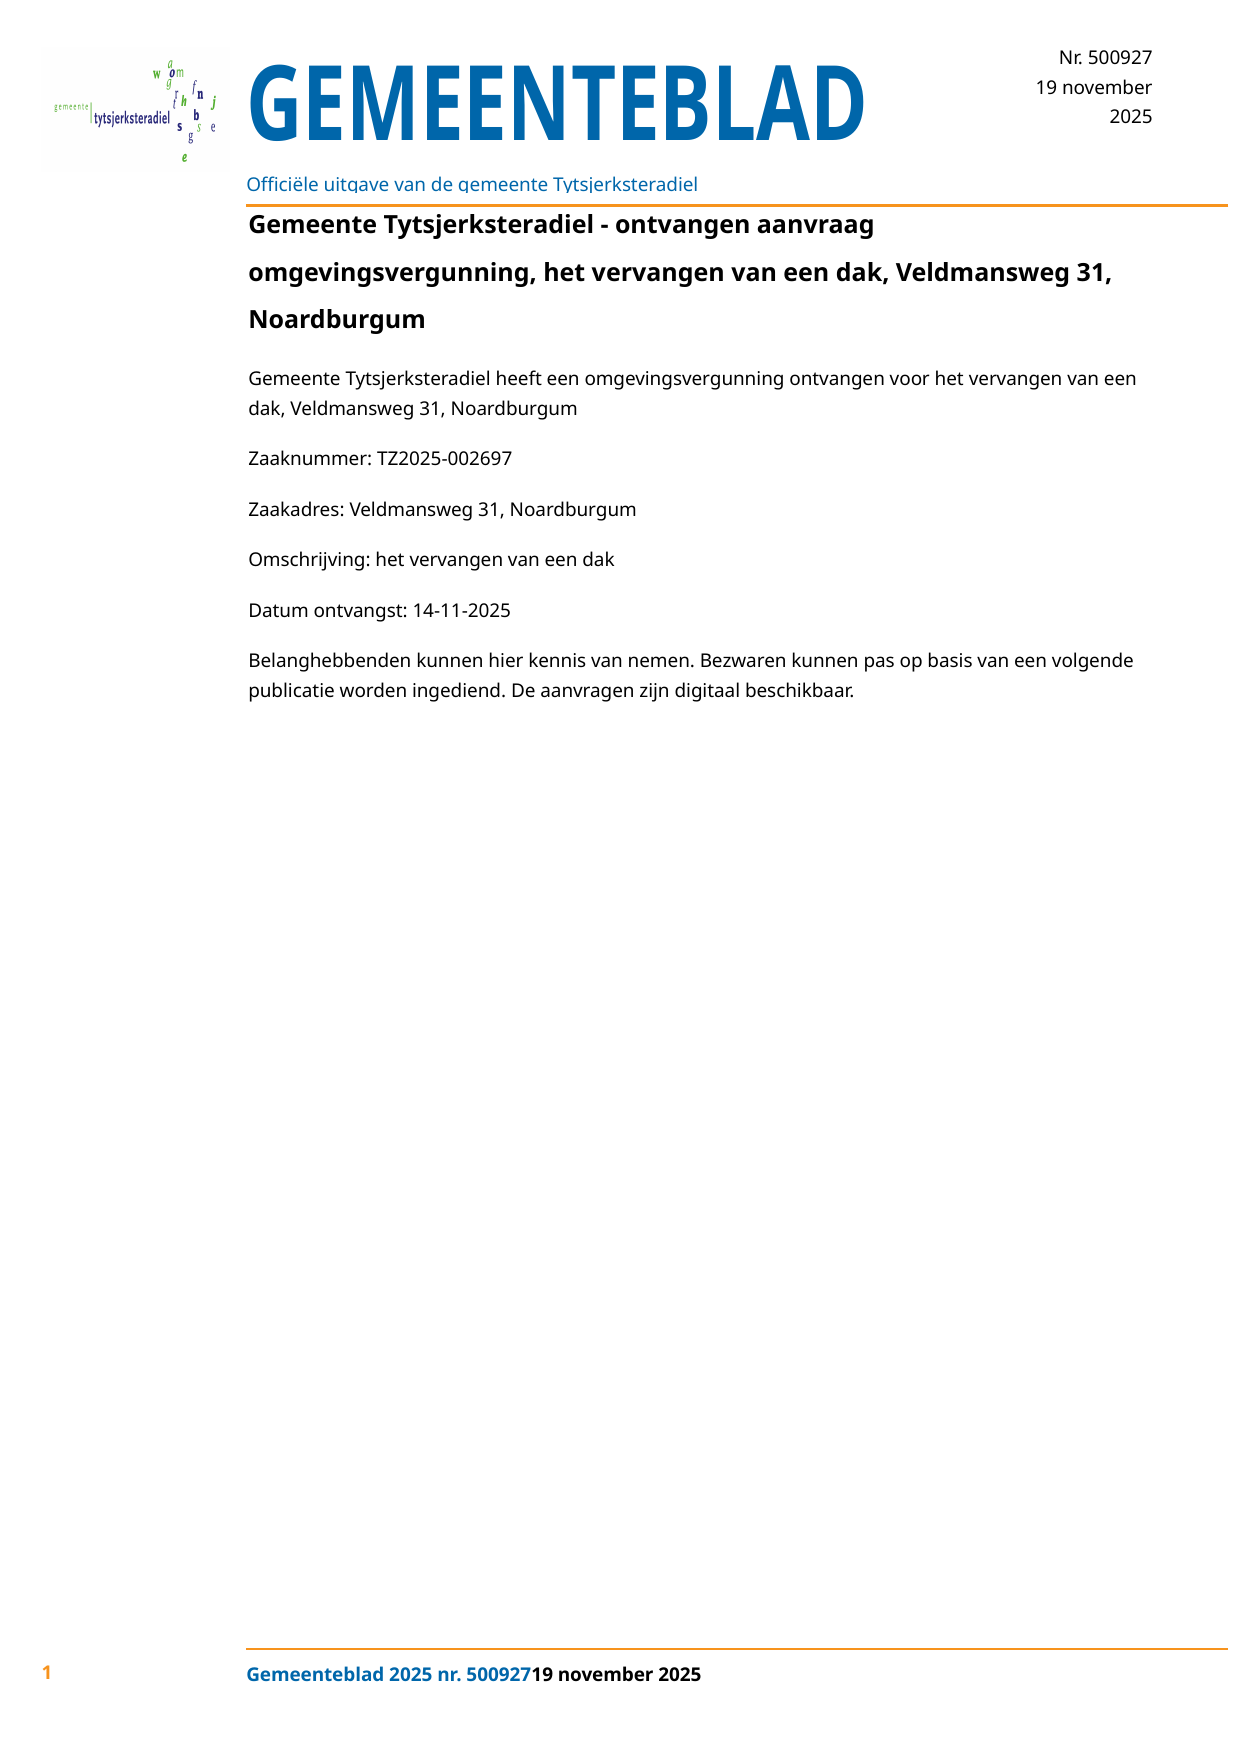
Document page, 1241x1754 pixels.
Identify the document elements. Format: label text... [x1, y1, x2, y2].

text Belanghebbenden kunnen hier kennis van nemen. Bezwaren kunnen pas op basis van een volgende publicatie worden ingediend. De aanvragen zijn digitaal beschikbaar. [248, 647, 1152, 702]
text Omschrijving: het vervangen van een dak [248, 546, 1152, 572]
text Datum ontvangst: 14-11-2025 [248, 597, 1152, 622]
text Zaaknummer: TZ2025-002697 [248, 446, 1152, 471]
picture [41, 47, 231, 172]
text Gemeente Tytsjerksteradiel - ontvangen aanvraag omgevingsvergunning, het vervangen van een dak, Veldmansweg 31, Noardburgum [248, 207, 1152, 336]
text Zaakadres: Veldmansweg 31, Noardburgum [248, 496, 1152, 522]
text Gemeente Tytsjerksteradiel heeft een omgevingsvergunning ontvangen voor het vervangen van een dak, Veldmansweg 31, Noardburgum [248, 366, 1152, 421]
